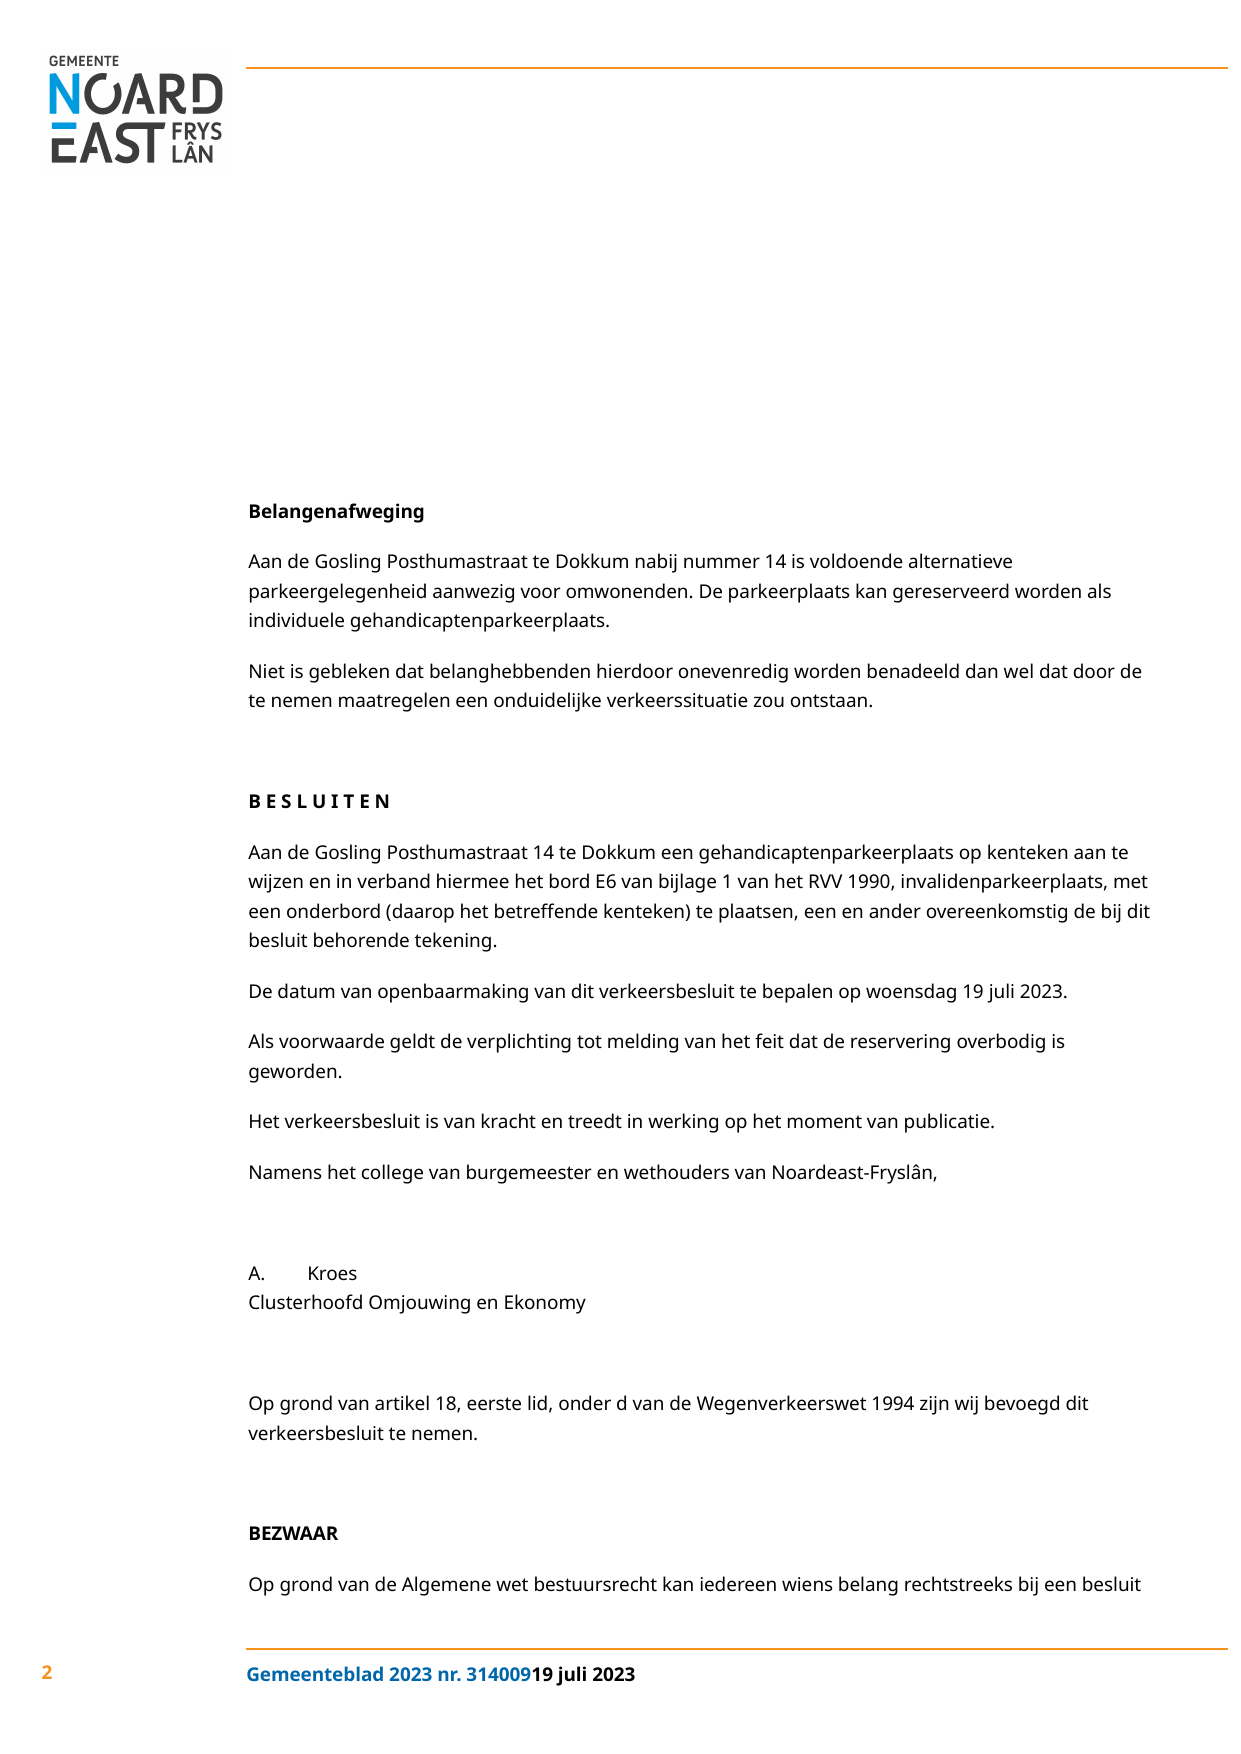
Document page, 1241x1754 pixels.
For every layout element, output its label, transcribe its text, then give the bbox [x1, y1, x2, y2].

text Het verkeersbesluit is van kracht en treedt in werking op het moment van publicatie. [248, 1108, 1152, 1134]
text BEZWAAR [248, 1521, 1152, 1546]
text Niet is gebleken dat belanghebbenden hierdoor onevenredig worden benadeeld dan wel dat door de te nemen maatregelen een onduidelijke verkeerssituatie zou ontstaan. [248, 658, 1152, 713]
list Kroes [248, 1260, 1152, 1286]
text De datum van openbaarmaking van dit verkeersbesluit te bepalen op woensdag 19 juli 2023. [248, 978, 1152, 1004]
text Op grond van de Algemene wet bestuursrecht kan iedereen wiens belang rechtstreeks bij een besluit [248, 1571, 1152, 1597]
text Belangenafweging [248, 498, 1152, 524]
text Als voorwaarde geldt de verplichting tot melding van het feit dat de reservering overbodig is geworden. [248, 1028, 1152, 1084]
text Op grond van artikel 18, eerste lid, onder d van de Wegenverkeerswet 1994 zijn wij bevoegd dit verkeersbesluit te nemen. [248, 1390, 1152, 1446]
text Namens het college van burgemeester en wethouders van Noardeast-Fryslân, [248, 1159, 1152, 1185]
text B E S L U I T E N [248, 788, 1152, 814]
text Aan de Gosling Posthumastraat te Dokkum nabij nummer 14 is voldoende alternatieve parkeergelegenheid aanwezig voor omwonenden. De parkeerplaats kan gereserveerd worden als individuele gehandicaptenparkeerplaats. [248, 548, 1152, 633]
text Aan de Gosling Posthumastraat 14 te Dokkum een gehandicaptenparkeerplaats op kenteken aan te wijzen en in verband hiermee het bord E6 van bijlage 1 van het RVV 1990, invalidenparkeerplaats, met een onderbord (daarop het betreffende kenteken) te plaatsen, een en ander overeenkomstig de bij dit besluit behorende tekening. [248, 839, 1152, 953]
picture [41, 47, 231, 172]
text Clusterhoofd Omjouwing en Ekonomy [248, 1289, 1152, 1315]
